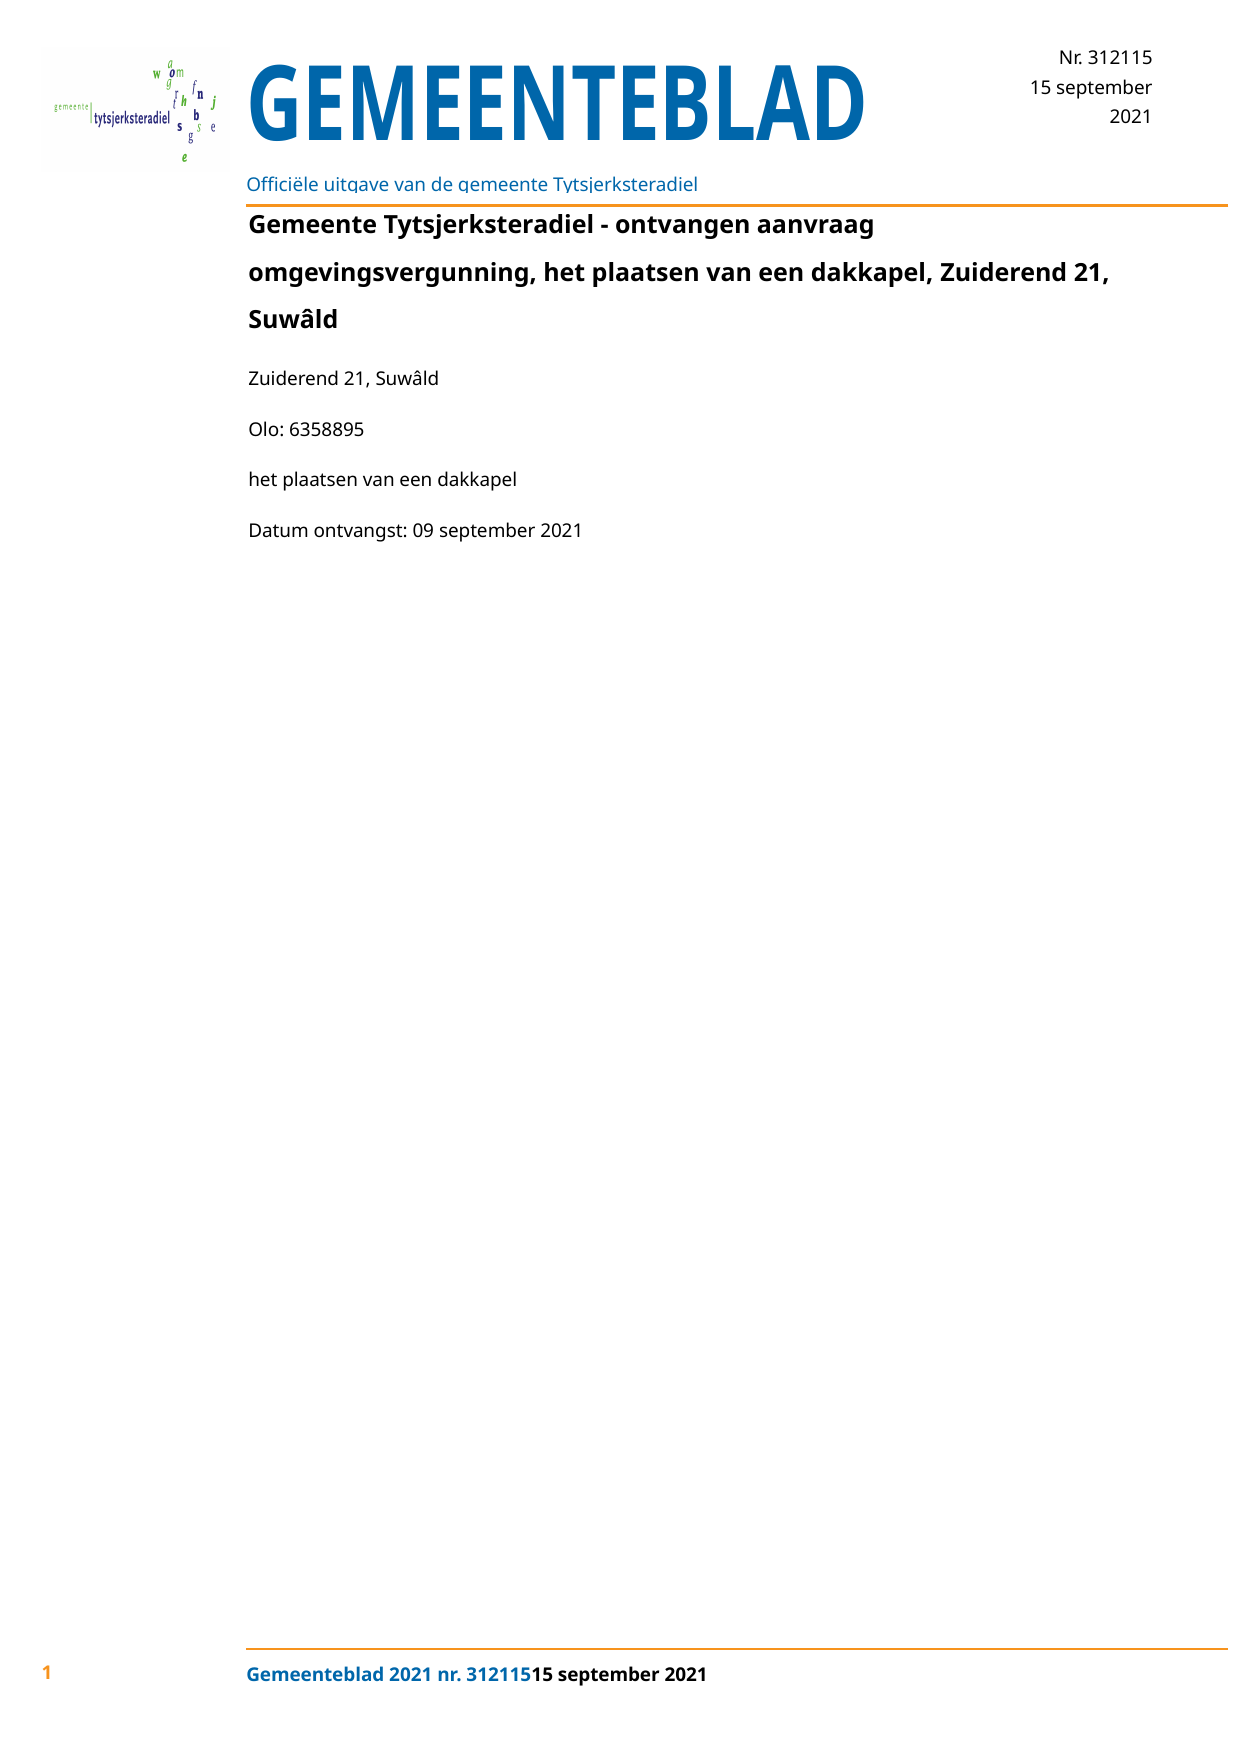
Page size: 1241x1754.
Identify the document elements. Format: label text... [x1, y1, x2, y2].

text het plaatsen van een dakkapel [248, 466, 1152, 492]
text Gemeente Tytsjerksteradiel - ontvangen aanvraag omgevingsvergunning, het plaatsen van een dakkapel, Zuiderend 21, Suwâld [248, 207, 1152, 336]
text Olo: 6358895 [248, 416, 1152, 442]
text Zuiderend 21, Suwâld [248, 366, 1152, 391]
text Datum ontvangst: 09 september 2021 [248, 517, 1152, 542]
picture [41, 47, 231, 172]
